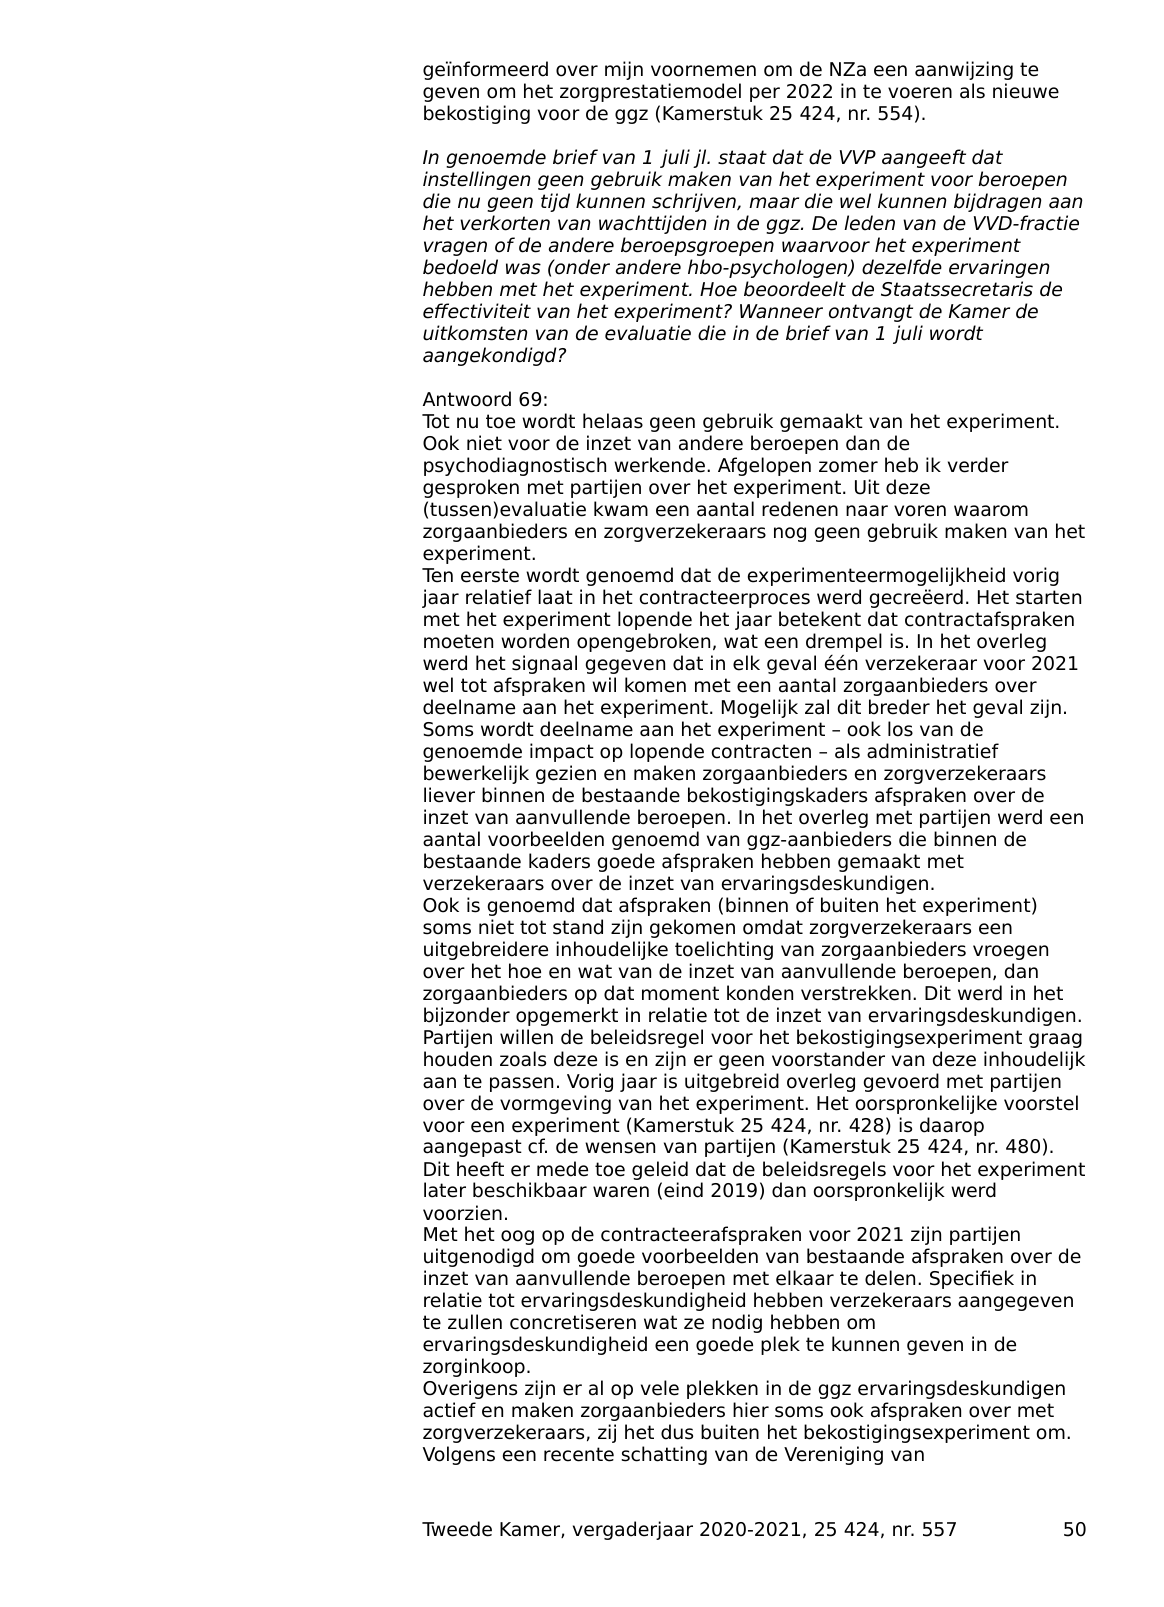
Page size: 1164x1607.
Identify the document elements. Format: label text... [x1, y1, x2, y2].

text Overigens zijn er al op vele plekken in de ggz ervaringsdeskundigen actief en maken zorgaanbieders hier soms ook afspraken over met zorgverzekeraars, zij het dus buiten het bekostigingsexperiment om. Volgens een recente schatting van de Vereniging van [422, 1378, 1087, 1466]
text Partijen willen de beleidsregel voor het bekostigingsexperiment graag houden zoals deze is en zijn er geen voorstander van deze inhoudelijk aan te passen. Vorig jaar is uitgebreid overleg gevoerd met partijen over de vormgeving van het experiment. Het oorspronkelijke voorstel voor een experiment (Kamerstuk 25 424, nr. 428) is daarop aangepast cf. de wensen van partijen (Kamerstuk 25 424, nr. 480). Dit heeft er mede toe geleid dat de beleidsregels voor het experiment later beschikbaar waren (eind 2019) dan oorspronkelijk werd voorzien. [422, 1027, 1087, 1224]
text Met het oog op de contracteerafspraken voor 2021 zijn partijen uitgenodigd om goede voorbeelden van bestaande afspraken over de inzet van aanvullende beroepen met elkaar te delen. Specifiek in relatie tot ervaringsdeskundigheid hebben verzekeraars aangegeven te zullen concretiseren wat ze nodig hebben om ervaringsdeskundigheid een goede plek te kunnen geven in de zorginkoop. [422, 1224, 1087, 1378]
text Ook is genoemd dat afspraken (binnen of buiten het experiment) soms niet tot stand zijn gekomen omdat zorgverzekeraars een uitgebreidere inhoudelijke toelichting van zorgaanbieders vroegen over het hoe en wat van de inzet van aanvullende beroepen, dan zorgaanbieders op dat moment konden verstrekken. Dit werd in het bijzonder opgemerkt in relatie tot de inzet van ervaringsdeskundigen. [422, 895, 1087, 1027]
text In genoemde brief van 1 juli jl. staat dat de VVP aangeeft dat instellingen geen gebruik maken van het experiment voor beroepen die nu geen tijd kunnen schrijven, maar die wel kunnen bijdragen aan het verkorten van wachttijden in de ggz. De leden van de VVD-fractie vragen of de andere beroepsgroepen waarvoor het experiment bedoeld was (onder andere hbo-psychologen) dezelfde ervaringen hebben met het experiment. Hoe beoordeelt de Staatssecretaris de effectiviteit van het experiment? Wanneer ontvangt de Kamer de uitkomsten van de evaluatie die in de brief van 1 juli wordt aangekondigd? [422, 147, 1087, 367]
text Ten eerste wordt genoemd dat de experimenteermogelijkheid vorig jaar relatief laat in het contracteerproces werd gecreëerd. Het starten met het experiment lopende het jaar betekent dat contractafspraken moeten worden opengebroken, wat een drempel is. In het overleg werd het signaal gegeven dat in elk geval één verzekeraar voor 2021 wel tot afspraken wil komen met een aantal zorgaanbieders over deelname aan het experiment. Mogelijk zal dit breder het geval zijn. [422, 565, 1087, 719]
text Antwoord 69: [422, 389, 1087, 411]
text Soms wordt deelname aan het experiment – ook los van de genoemde impact op lopende contracten – als administratief bewerkelijk gezien en maken zorgaanbieders en zorgverzekeraars liever binnen de bestaande bekostigingskaders afspraken over de inzet van aanvullende beroepen. In het overleg met partijen werd een aantal voorbeelden genoemd van ggz-aanbieders die binnen de bestaande kaders goede afspraken hebben gemaakt met verzekeraars over de inzet van ervaringsdeskundigen. [422, 719, 1087, 895]
text geïnformeerd over mijn voornemen om de NZa een aanwijzing te geven om het zorgprestatiemodel per 2022 in te voeren als nieuwe bekostiging voor de ggz (Kamerstuk 25 424, nr. 554). [422, 59, 1087, 125]
text Tot nu toe wordt helaas geen gebruik gemaakt van het experiment. Ook niet voor de inzet van andere beroepen dan de psychodiagnostisch werkende. Afgelopen zomer heb ik verder gesproken met partijen over het experiment. Uit deze (tussen)evaluatie kwam een aantal redenen naar voren waarom zorgaanbieders en zorgverzekeraars nog geen gebruik maken van het experiment. [422, 411, 1087, 565]
